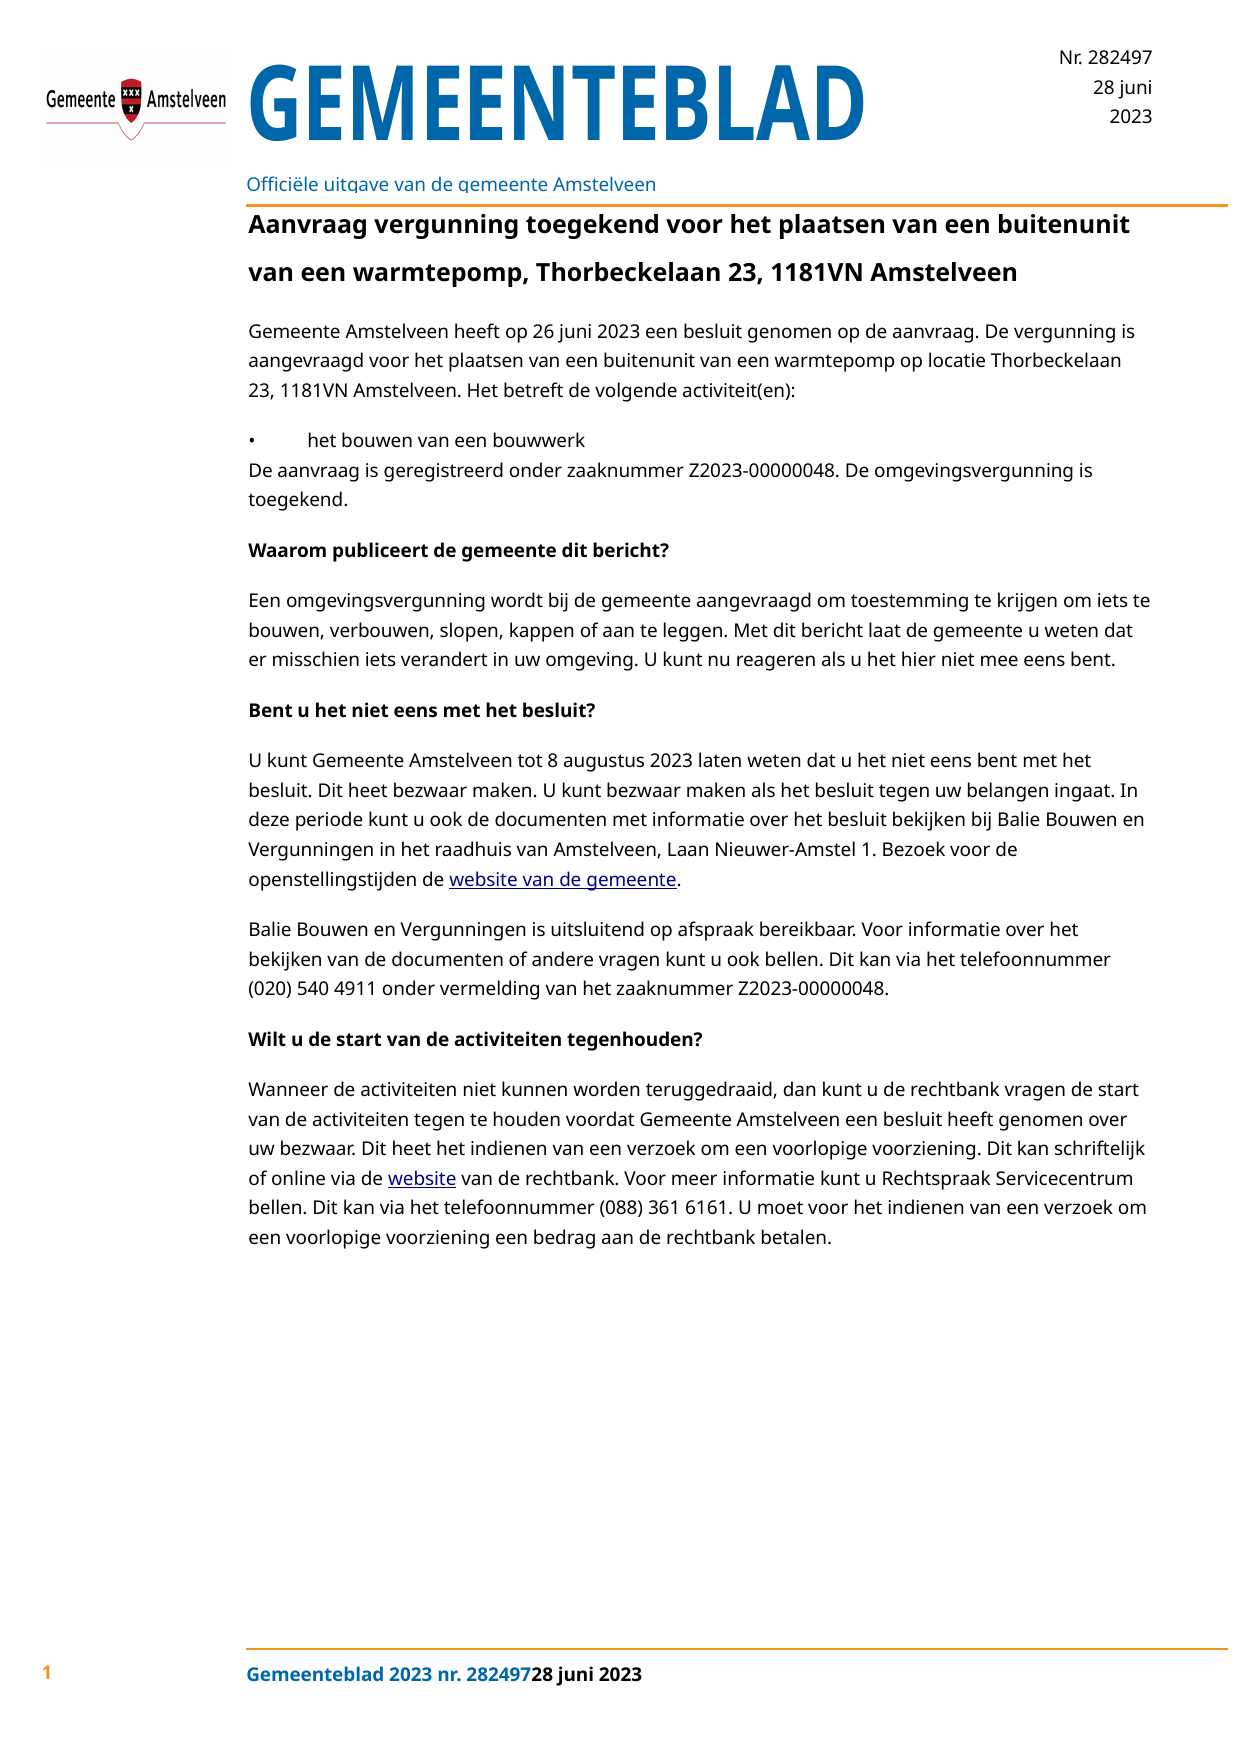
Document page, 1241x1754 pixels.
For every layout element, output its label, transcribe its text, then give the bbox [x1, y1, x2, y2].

picture [41, 47, 231, 172]
text Wilt u de start van de activiteiten tegenhouden? [248, 1026, 1152, 1052]
list het bouwen van een bouwwerk [248, 427, 1152, 453]
text U kunt Gemeente Amstelveen tot 8 augustus 2023 laten weten dat u het niet eens bent met het besluit. Dit heet bezwaar maken. U kunt bezwaar maken als het besluit tegen uw belangen ingaat. In deze periode kunt u ook de documenten met informatie over het besluit bekijken bij Balie Bouwen en Vergunningen in het raadhuis van Amstelveen, Laan Nieuwer-Amstel 1. Bezoek voor de openstellingstijden de website van de gemeente. [248, 747, 1152, 892]
text Wanneer de activiteiten niet kunnen worden teruggedraaid, dan kunt u de rechtbank vragen de start van de activiteiten tegen te houden voordat Gemeente Amstelveen een besluit heeft genomen over uw bezwaar. Dit heet het indienen van een verzoek om een voorlopige voorziening. Dit kan schriftelijk of online via de website van de rechtbank. Voor meer informatie kunt u Rechtspraak Servicecentrum bellen. Dit kan via het telefoonnummer (088) 361 6161. U moet voor het indienen van een verzoek om een voorlopige voorziening een bedrag aan de rechtbank betalen. [248, 1076, 1152, 1250]
text Balie Bouwen en Vergunningen is uitsluitend op afspraak bereikbaar. Voor informatie over het bekijken van de documenten of andere vragen kunt u ook bellen. Dit kan via het telefoonnummer (020) 540 4911 onder vermelding van het zaaknummer Z2023-00000048. [248, 916, 1152, 1001]
text Een omgevingsvergunning wordt bij de gemeente aangevraagd om toestemming te krijgen om iets te bouwen, verbouwen, slopen, kappen of aan te leggen. Met dit bericht laat de gemeente u weten dat er misschien iets verandert in uw omgeving. U kunt nu reageren als u het hier niet mee eens bent. [248, 587, 1152, 672]
text Aanvraag vergunning toegekend voor het plaatsen van een buitenunit van een warmtepomp, Thorbeckelaan 23, 1181VN Amstelveen [248, 207, 1152, 288]
text Bent u het niet eens met het besluit? [248, 697, 1152, 723]
text Waarom publiceert de gemeente dit bericht? [248, 537, 1152, 563]
text Gemeente Amstelveen heeft op 26 juni 2023 een besluit genomen op de aanvraag. De vergunning is aangevraagd voor het plaatsen van een buitenunit van een warmtepomp op locatie Thorbeckelaan 23, 1181VN Amstelveen. Het betreft de volgende activiteit(en): [248, 318, 1152, 403]
text De aanvraag is geregistreerd onder zaaknummer Z2023-00000048. De omgevingsvergunning is toegekend. [248, 457, 1152, 512]
